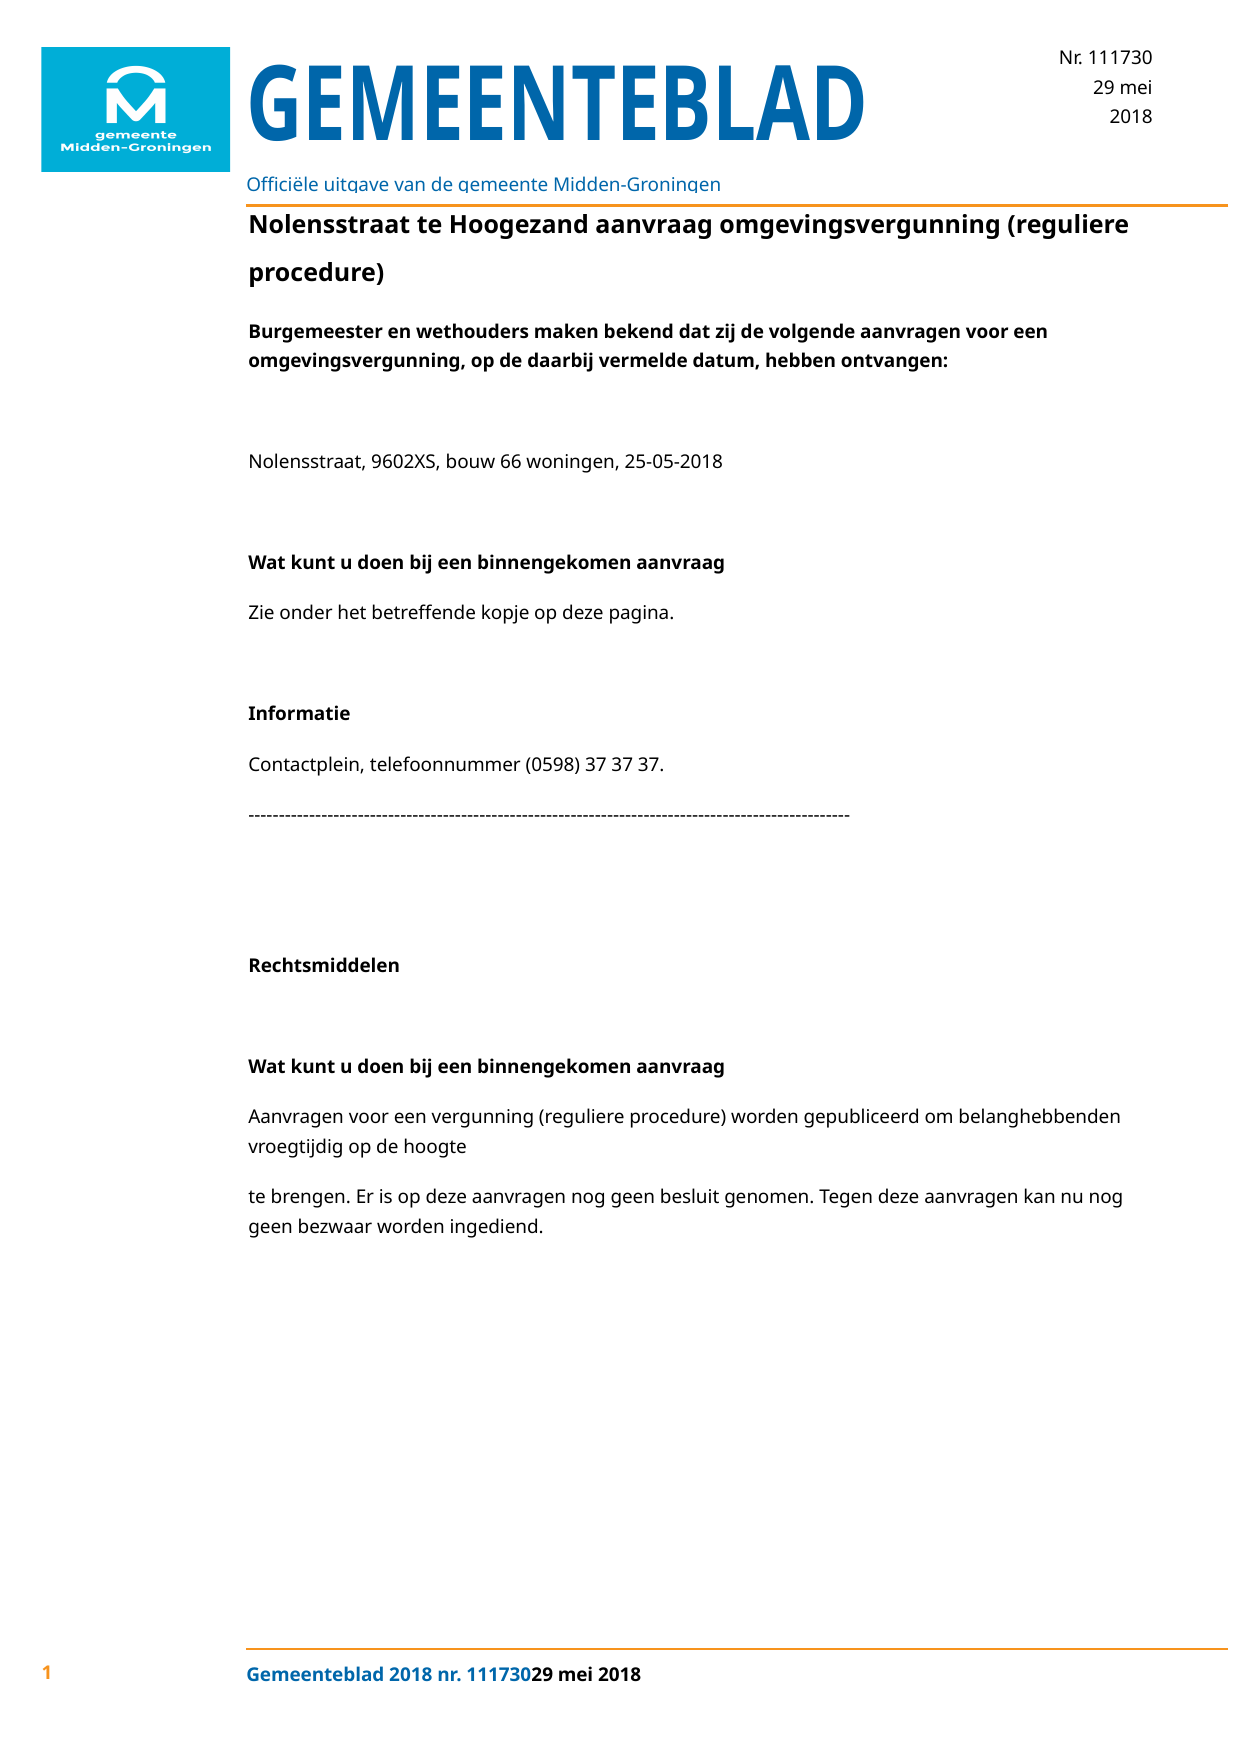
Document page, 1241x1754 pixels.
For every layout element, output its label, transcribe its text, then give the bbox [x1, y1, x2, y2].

text --------------------------------------------------------------------------------------------------- [248, 801, 1152, 827]
text Zie onder het betreffende kopje op deze pagina. [248, 599, 1152, 625]
text Aanvragen voor een vergunning (reguliere procedure) worden gepubliceerd om belanghebbenden vroegtijdig op de hoogte [248, 1104, 1152, 1159]
picture [108, 66, 164, 82]
text Contactplein, telefoonnummer (0598) 37 37 37. [248, 751, 1152, 777]
text Rechtsmiddelen [248, 952, 1152, 978]
text Wat kunt u doen bij een binnengekomen aanvraag [248, 549, 1152, 575]
picture [107, 89, 165, 122]
text Nolensstraat te Hoogezand aanvraag omgevingsvergunning (reguliere procedure) [248, 207, 1152, 288]
picture [184, 146, 190, 153]
text te brengen. Er is op deze aanvragen nog geen besluit genomen. Tegen deze aanvragen kan nu nog geen bezwaar worden ingediend. [248, 1184, 1152, 1239]
text Wat kunt u doen bij een binnengekomen aanvraag [248, 1053, 1152, 1079]
text Nolensstraat, 9602XS, bouw 66 woningen, 25-05-2018 [248, 448, 1152, 474]
text Informatie [248, 700, 1152, 726]
text Burgemeester en wethouders maken bekend dat zij de volgende aanvragen voor een omgevingsvergunning, op de daarbij vermelde datum, hebben ontvangen: [248, 318, 1152, 373]
